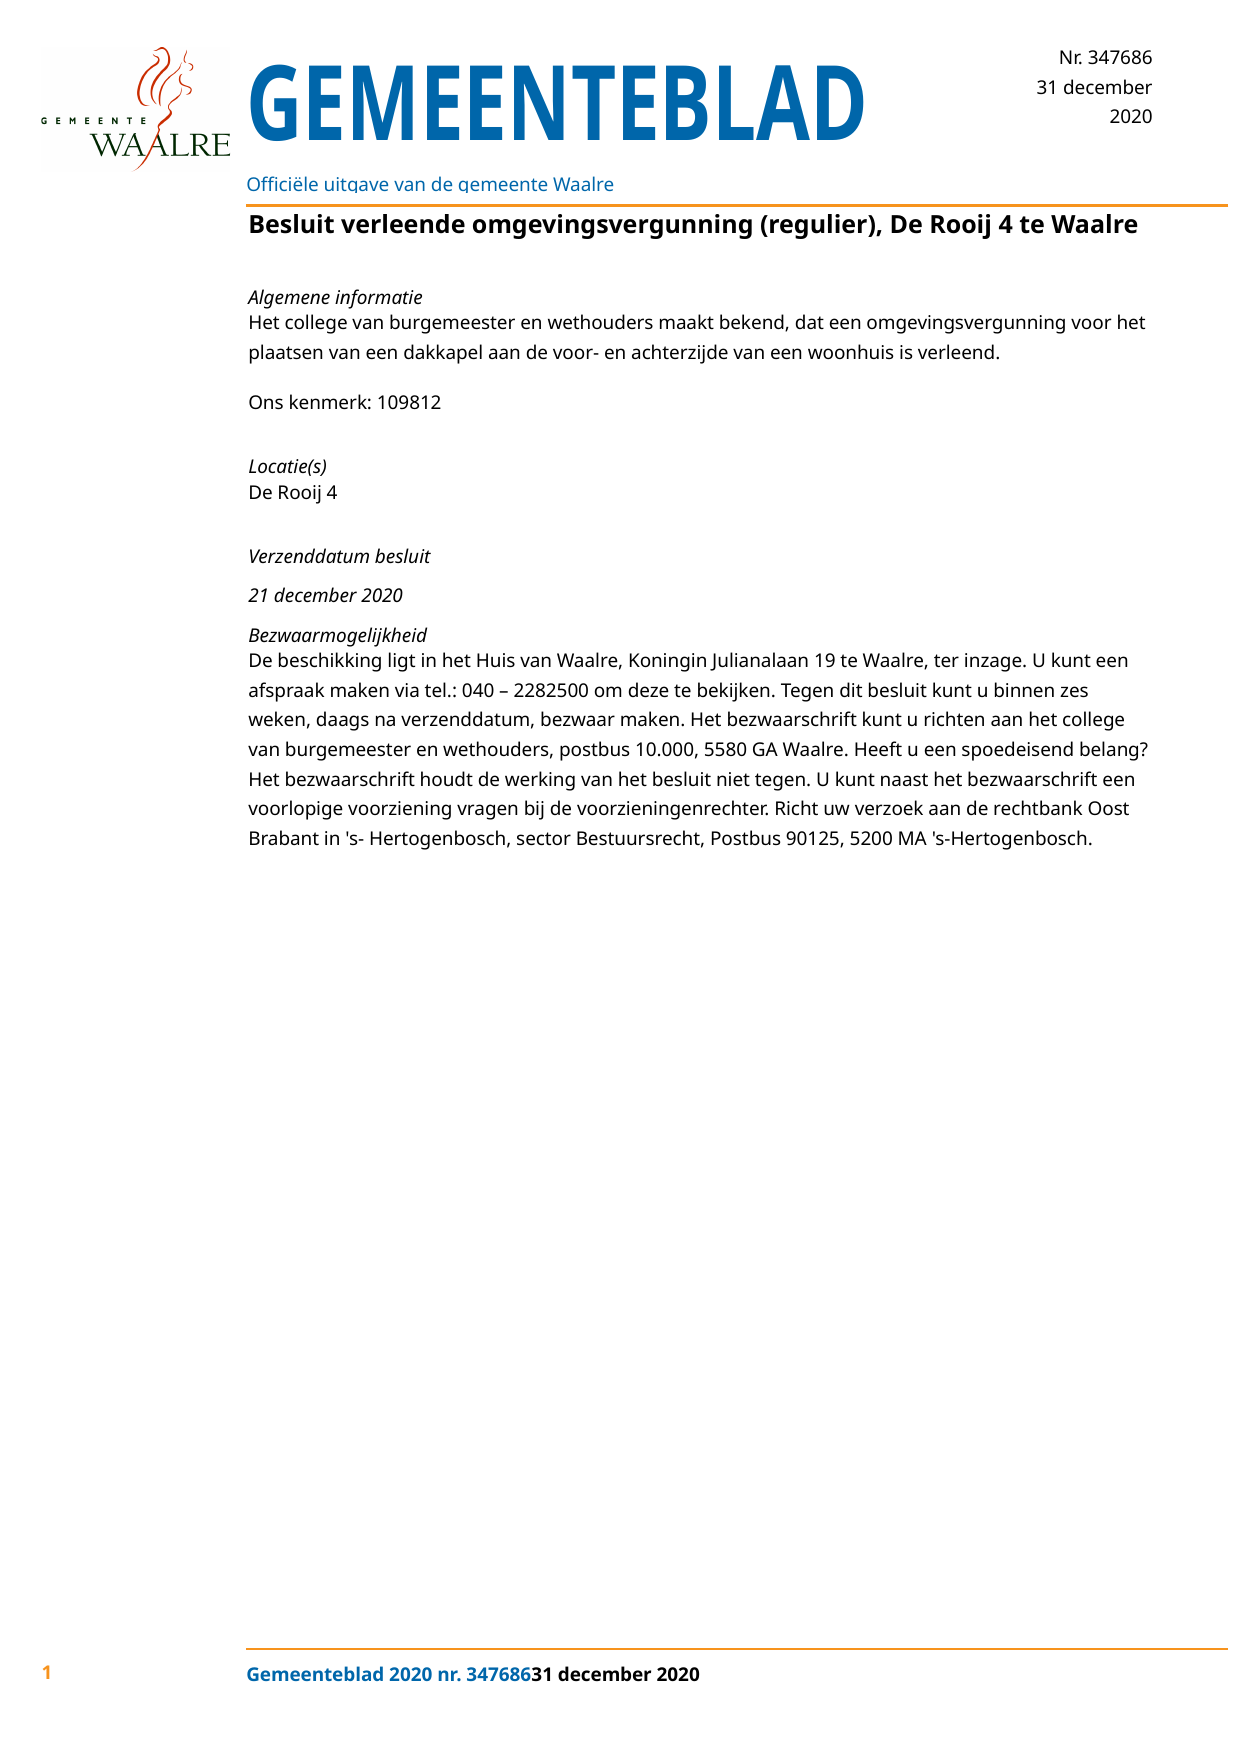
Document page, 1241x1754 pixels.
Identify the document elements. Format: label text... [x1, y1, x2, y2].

text Bezwaarmogelijkheid [248, 622, 1152, 647]
text Locatie(s) [248, 453, 1152, 479]
text De Rooij 4 [248, 479, 1152, 505]
text De beschikking ligt in het Huis van Waalre, Koningin Julianalaan 19 te Waalre, ter inzage. U kunt een afspraak maken via tel.: 040 – 2282500 om deze te bekijken. Tegen dit besluit kunt u binnen zes weken, daags na verzenddatum, bezwaar maken. Het bezwaarschrift kunt u richten aan het college van burgemeester en wethouders, postbus 10.000, 5580 GA Waalre. Heeft u een spoedeisend belang? Het bezwaarschrift houdt de werking van het besluit niet tegen. U kunt naast het bezwaarschrift een voorlopige voorziening vragen bij de voorzieningenrechter. Richt uw verzoek aan de rechtbank Oost Brabant in 's- Hertogenbosch, sector Bestuursrecht, Postbus 90125, 5200 MA 's-Hertogenbosch. [248, 647, 1152, 851]
text Besluit verleende omgevingsvergunning (regulier), De Rooij 4 te Waalre [248, 207, 1152, 241]
picture [41, 47, 231, 172]
text 21 december 2020 [248, 582, 1152, 608]
text Het college van burgemeester en wethouders maakt bekend, dat een omgevingsvergunning voor het plaatsen van een dakkapel aan de voor- en achterzijde van een woonhuis is verleend. [248, 309, 1152, 365]
text Verzenddatum besluit [248, 543, 1152, 569]
text Ons kenmerk: 109812 [248, 389, 1152, 415]
text Algemene informatie [248, 284, 1152, 309]
